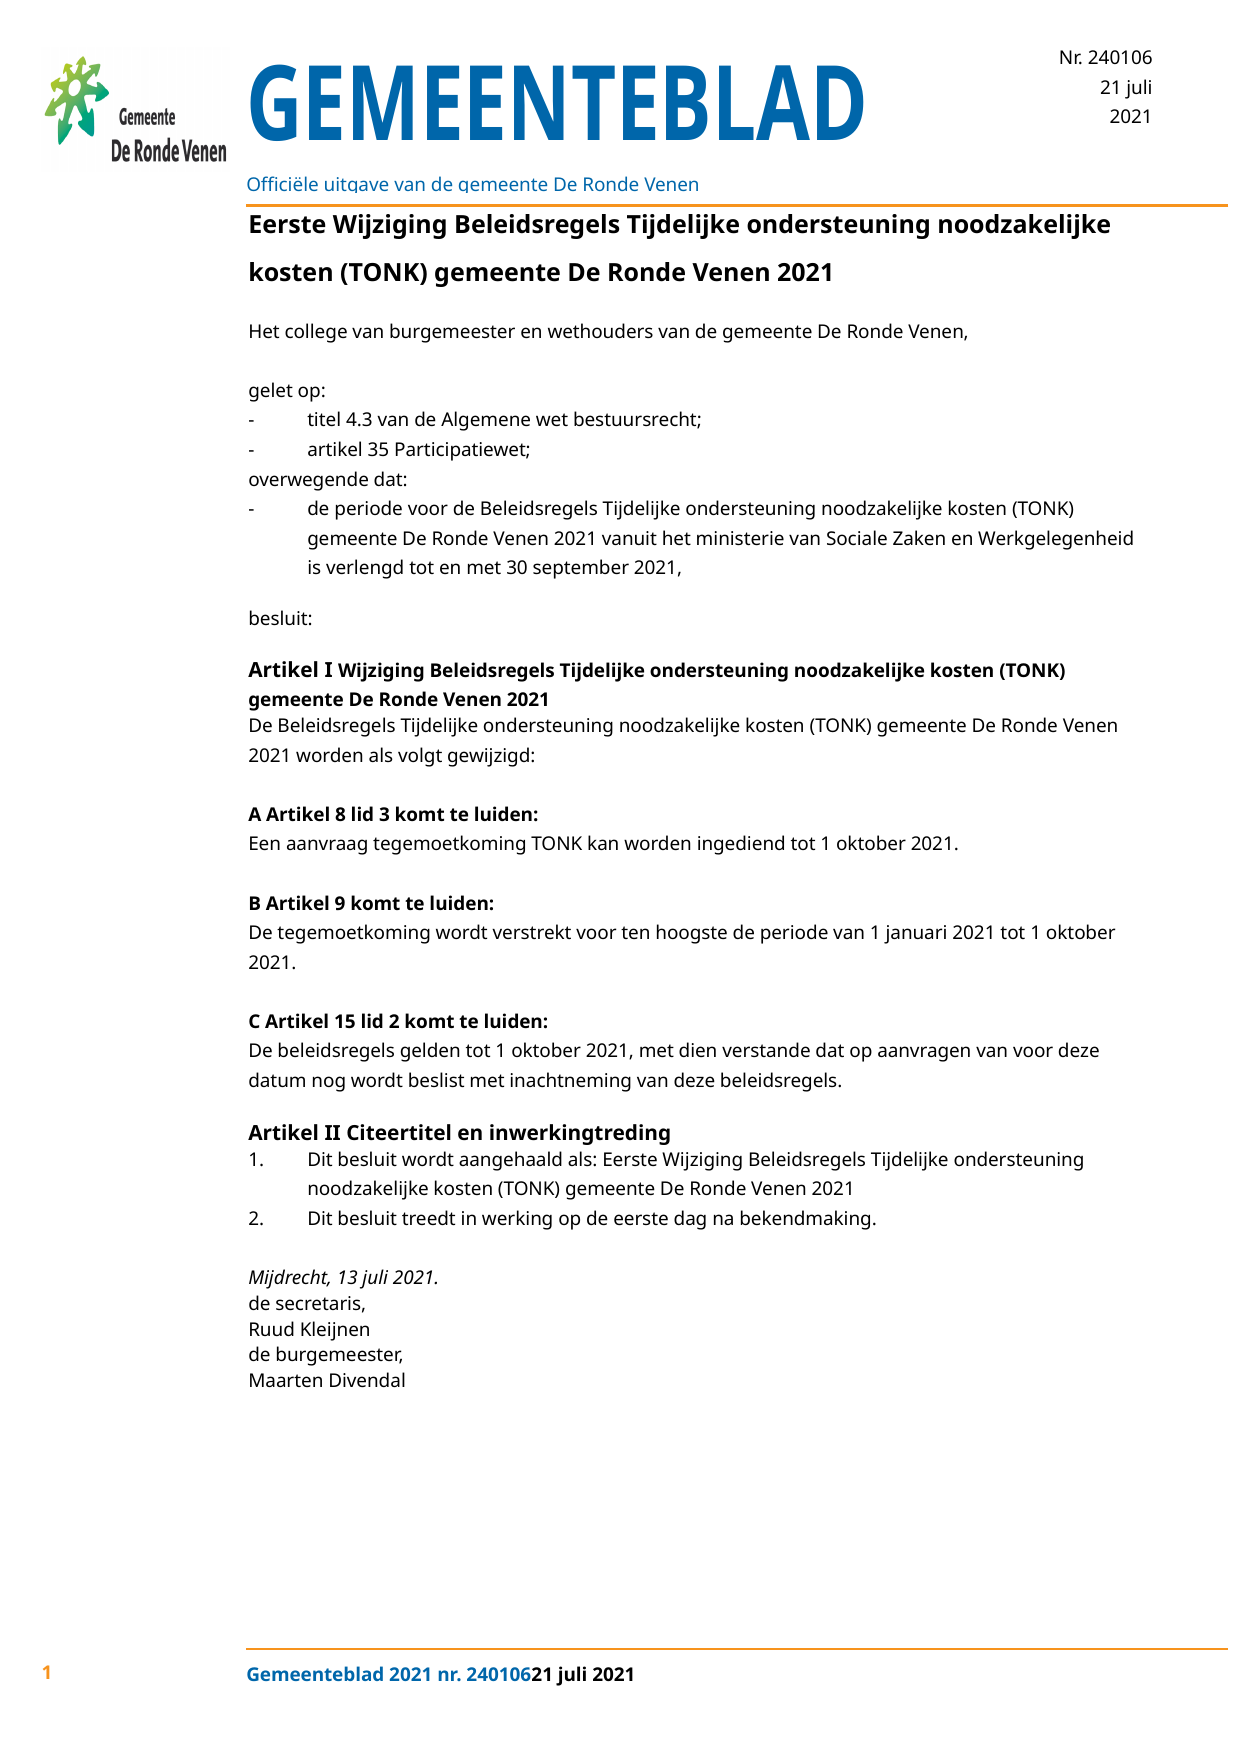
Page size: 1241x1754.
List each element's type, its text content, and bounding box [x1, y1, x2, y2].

text de secretaris, [248, 1290, 1152, 1316]
text Eerste Wijziging Beleidsregels Tijdelijke ondersteuning noodzakelijke kosten (TONK) gemeente De Ronde Venen 2021 [248, 207, 1152, 288]
text De beleidsregels gelden tot 1 oktober 2021, met dien verstande dat op aanvragen van voor deze datum nog wordt beslist met inachtneming van deze beleidsregels. [248, 1038, 1152, 1093]
text overwegende dat: [248, 466, 1152, 492]
list Dit besluit treedt in werking op de eerste dag na bekendmaking. [248, 1205, 1152, 1231]
text De Beleidsregels Tijdelijke ondersteuning noodzakelijke kosten (TONK) gemeente De Ronde Venen 2021 worden als volgt gewijzigd: [248, 712, 1152, 767]
text Het college van burgemeester en wethouders van de gemeente De Ronde Venen, [248, 318, 1152, 344]
list artikel 35 Participatiewet; [248, 436, 1152, 462]
picture [41, 47, 231, 172]
text gelet op: [248, 377, 1152, 403]
text besluit: [248, 605, 1152, 631]
text A Artikel 8 lid 3 komt te luiden: [248, 801, 1152, 827]
text C Artikel 15 lid 2 komt te luiden: [248, 1008, 1152, 1034]
text Een aanvraag tegemoetkoming TONK kan worden ingediend tot 1 oktober 2021. [248, 831, 1152, 856]
text De tegemoetkoming wordt verstrekt voor ten hoogste de periode van 1 januari 2021 tot 1 oktober 2021. [248, 919, 1152, 974]
list Dit besluit wordt aangehaald als: Eerste Wijziging Beleidsregels Tijdelijke ondersteuning noodzakelijke kosten (TONK) gemeente De Ronde Venen 2021 [248, 1146, 1152, 1201]
text de burgemeester, [248, 1342, 1152, 1367]
text Artikel I Wijziging Beleidsregels Tijdelijke ondersteuning noodzakelijke kosten (TONK) gemeente De Ronde Venen 2021 [248, 655, 1152, 712]
text Ruud Kleijnen [248, 1316, 1152, 1342]
list de periode voor de Beleidsregels Tijdelijke ondersteuning noodzakelijke kosten (TONK) gemeente De Ronde Venen 2021 vanuit het ministerie van Sociale Zaken en Werkgelegenheid is verlengd tot en met 30 september 2021, [248, 495, 1152, 580]
text Artikel II Citeertitel en inwerkingtreding [248, 1118, 1152, 1146]
text Mijdrecht, 13 juli 2021. [248, 1264, 1152, 1290]
text B Artikel 9 komt te luiden: [248, 890, 1152, 915]
list titel 4.3 van de Algemene wet bestuursrecht; [248, 407, 1152, 432]
text Maarten Divendal [248, 1367, 1152, 1393]
